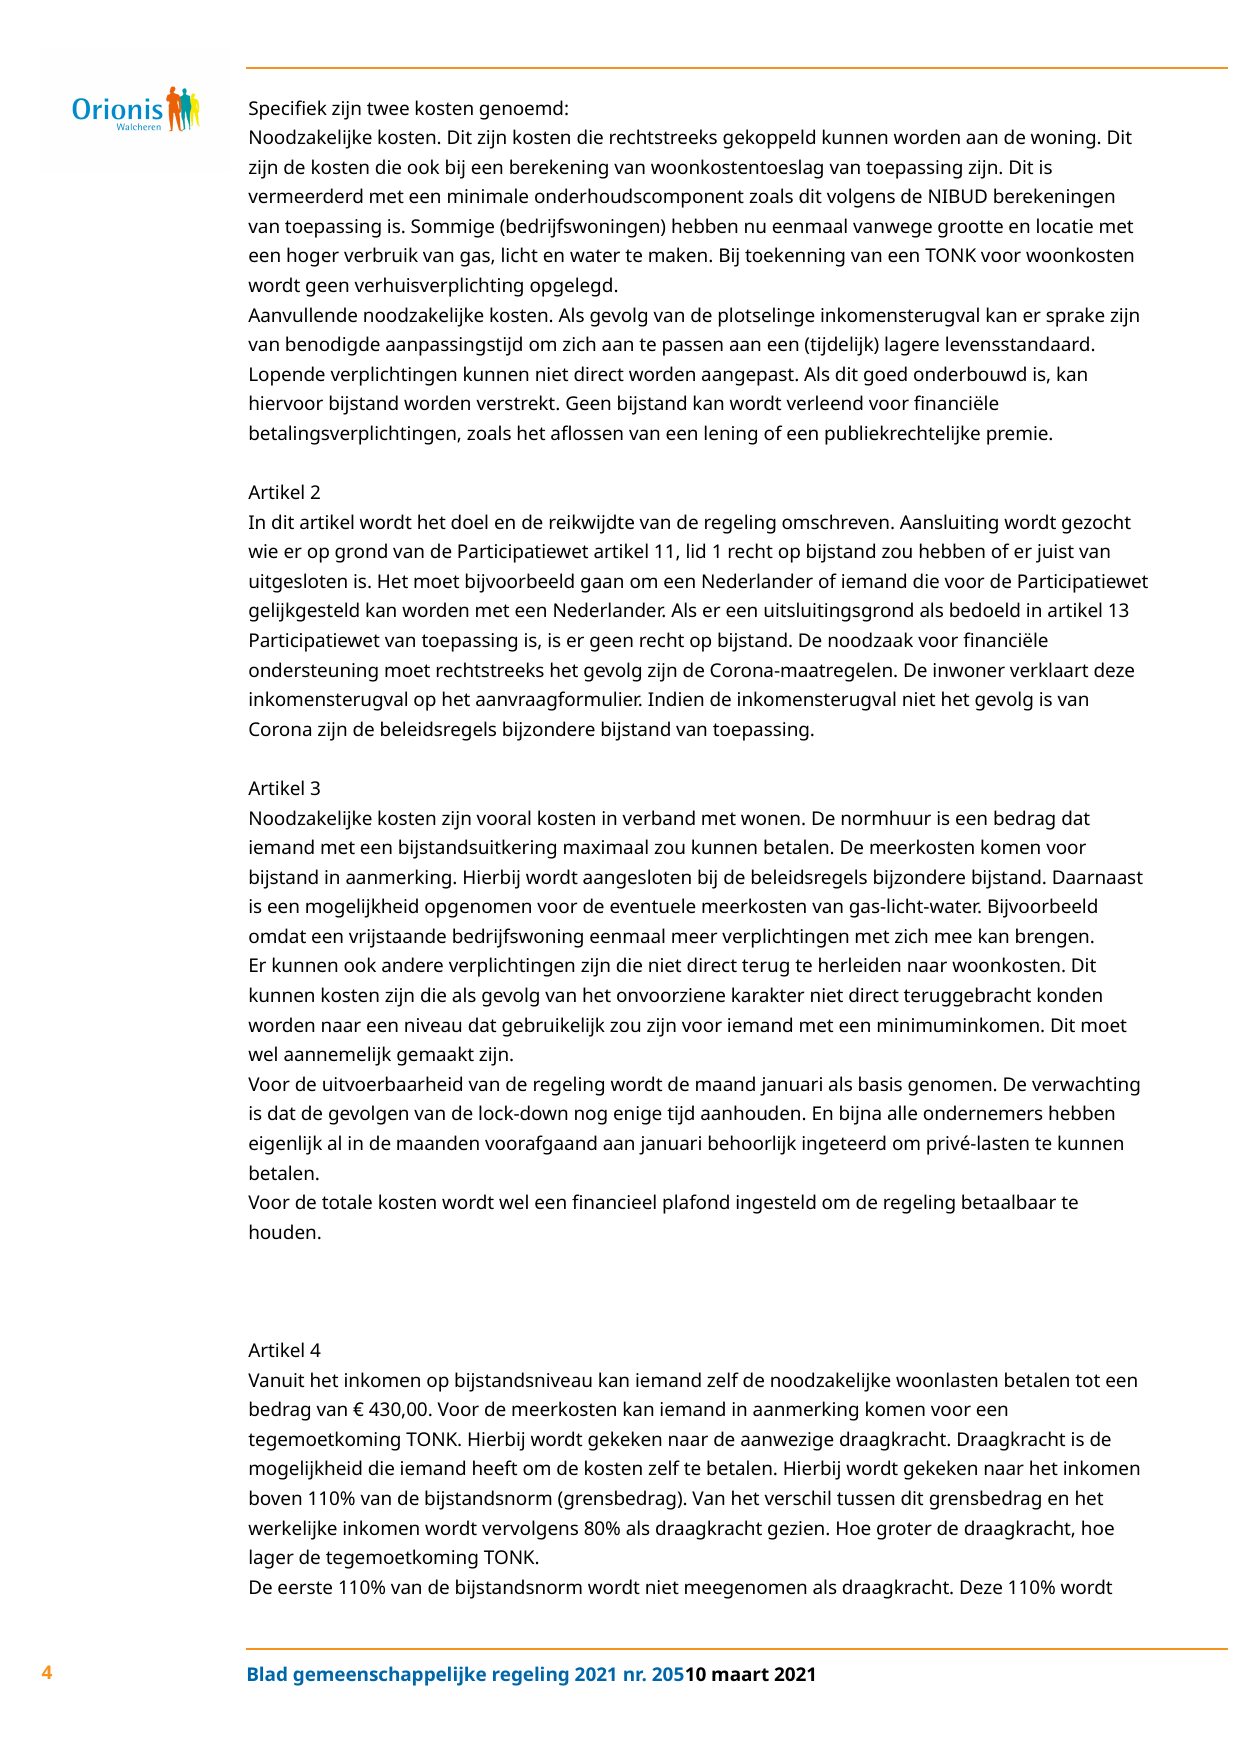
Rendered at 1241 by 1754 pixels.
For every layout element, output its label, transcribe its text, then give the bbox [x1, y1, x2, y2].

text Specifiek zijn twee kosten genoemd: [248, 95, 1152, 121]
text De eerste 110% van de bijstandsnorm wordt niet meegenomen als draagkracht. Deze 110% wordt [248, 1574, 1152, 1600]
text Voor de totale kosten wordt wel een financieel plafond ingesteld om de regeling betaalbaar te houden. [248, 1189, 1152, 1245]
text Voor de uitvoerbaarheid van de regeling wordt de maand januari als basis genomen. De verwachting is dat de gevolgen van de lock-down nog enige tijd aanhouden. En bijna alle ondernemers hebben eigenlijk al in de maanden voorafgaand aan januari behoorlijk ingeteerd om privé-lasten te kunnen betalen. [248, 1071, 1152, 1186]
text Vanuit het inkomen op bijstandsniveau kan iemand zelf de noodzakelijke woonlasten betalen tot een bedrag van € 430,00. Voor de meerkosten kan iemand in aanmerking komen voor een tegemoetkoming TONK. Hierbij wordt gekeken naar de aanwezige draagkracht. Draagkracht is de mogelijkheid die iemand heeft om de kosten zelf te betalen. Hierbij wordt gekeken naar het inkomen boven 110% van de bijstandsnorm (grensbedrag). Van het verschil tussen dit grensbedrag en het werkelijke inkomen wordt vervolgens 80% als draagkracht gezien. Hoe groter de draagkracht, hoe lager de tegemoetkoming TONK. [248, 1367, 1152, 1570]
text Artikel 3 [248, 775, 1152, 801]
text Noodzakelijke kosten. Dit zijn kosten die rechtstreeks gekoppeld kunnen worden aan de woning. Dit zijn de kosten die ook bij een berekening van woonkostentoeslag van toepassing zijn. Dit is vermeerderd met een minimale onderhoudscomponent zoals dit volgens de NIBUD berekeningen van toepassing is. Sommige (bedrijfswoningen) hebben nu eenmaal vanwege grootte en locatie met een hoger verbruik van gas, licht en water te maken. Bij toekenning van een TONK voor woonkosten wordt geen verhuisverplichting opgelegd. [248, 124, 1152, 298]
text In dit artikel wordt het doel en de reikwijdte van de regeling omschreven. Aansluiting wordt gezocht wie er op grond van de Participatiewet artikel 11, lid 1 recht op bijstand zou hebben of er juist van uitgesloten is. Het moet bijvoorbeeld gaan om een Nederlander of iemand die voor de Participatiewet gelijkgesteld kan worden met een Nederlander. Als er een uitsluitingsgrond als bedoeld in artikel 13 Participatiewet van toepassing is, is er geen recht op bijstand. De noodzaak voor financiële ondersteuning moet rechtstreeks het gevolg zijn de Corona-maatregelen. De inwoner verklaart deze inkomensterugval op het aanvraagformulier. Indien de inkomensterugval niet het gevolg is van Corona zijn de beleidsregels bijzondere bijstand van toepassing. [248, 509, 1152, 742]
text Artikel 2 [248, 479, 1152, 505]
text Noodzakelijke kosten zijn vooral kosten in verband met wonen. De normhuur is een bedrag dat iemand met een bijstandsuitkering maximaal zou kunnen betalen. De meerkosten komen voor bijstand in aanmerking. Hierbij wordt aangesloten bij de beleidsregels bijzondere bijstand. Daarnaast is een mogelijkheid opgenomen voor de eventuele meerkosten van gas-licht-water. Bijvoorbeeld omdat een vrijstaande bedrijfswoning eenmaal meer verplichtingen met zich mee kan brengen. [248, 805, 1152, 949]
text Aanvullende noodzakelijke kosten. Als gevolg van de plotselinge inkomensterugval kan er sprake zijn van benodigde aanpassingstijd om zich aan te passen aan een (tijdelijk) lagere levensstandaard. Lopende verplichtingen kunnen niet direct worden aangepast. Als dit goed onderbouwd is, kan hiervoor bijstand worden verstrekt. Geen bijstand kan wordt verleend voor financiële betalingsverplichtingen, zoals het aflossen van een lening of een publiekrechtelijke premie. [248, 302, 1152, 446]
text Er kunnen ook andere verplichtingen zijn die niet direct terug te herleiden naar woonkosten. Dit kunnen kosten zijn die als gevolg van het onvoorziene karakter niet direct teruggebracht konden worden naar een niveau dat gebruikelijk zou zijn voor iemand met een minimuminkomen. Dit moet wel aannemelijk gemaakt zijn. [248, 953, 1152, 1067]
text Artikel 4 [248, 1337, 1152, 1363]
picture [41, 47, 231, 172]
